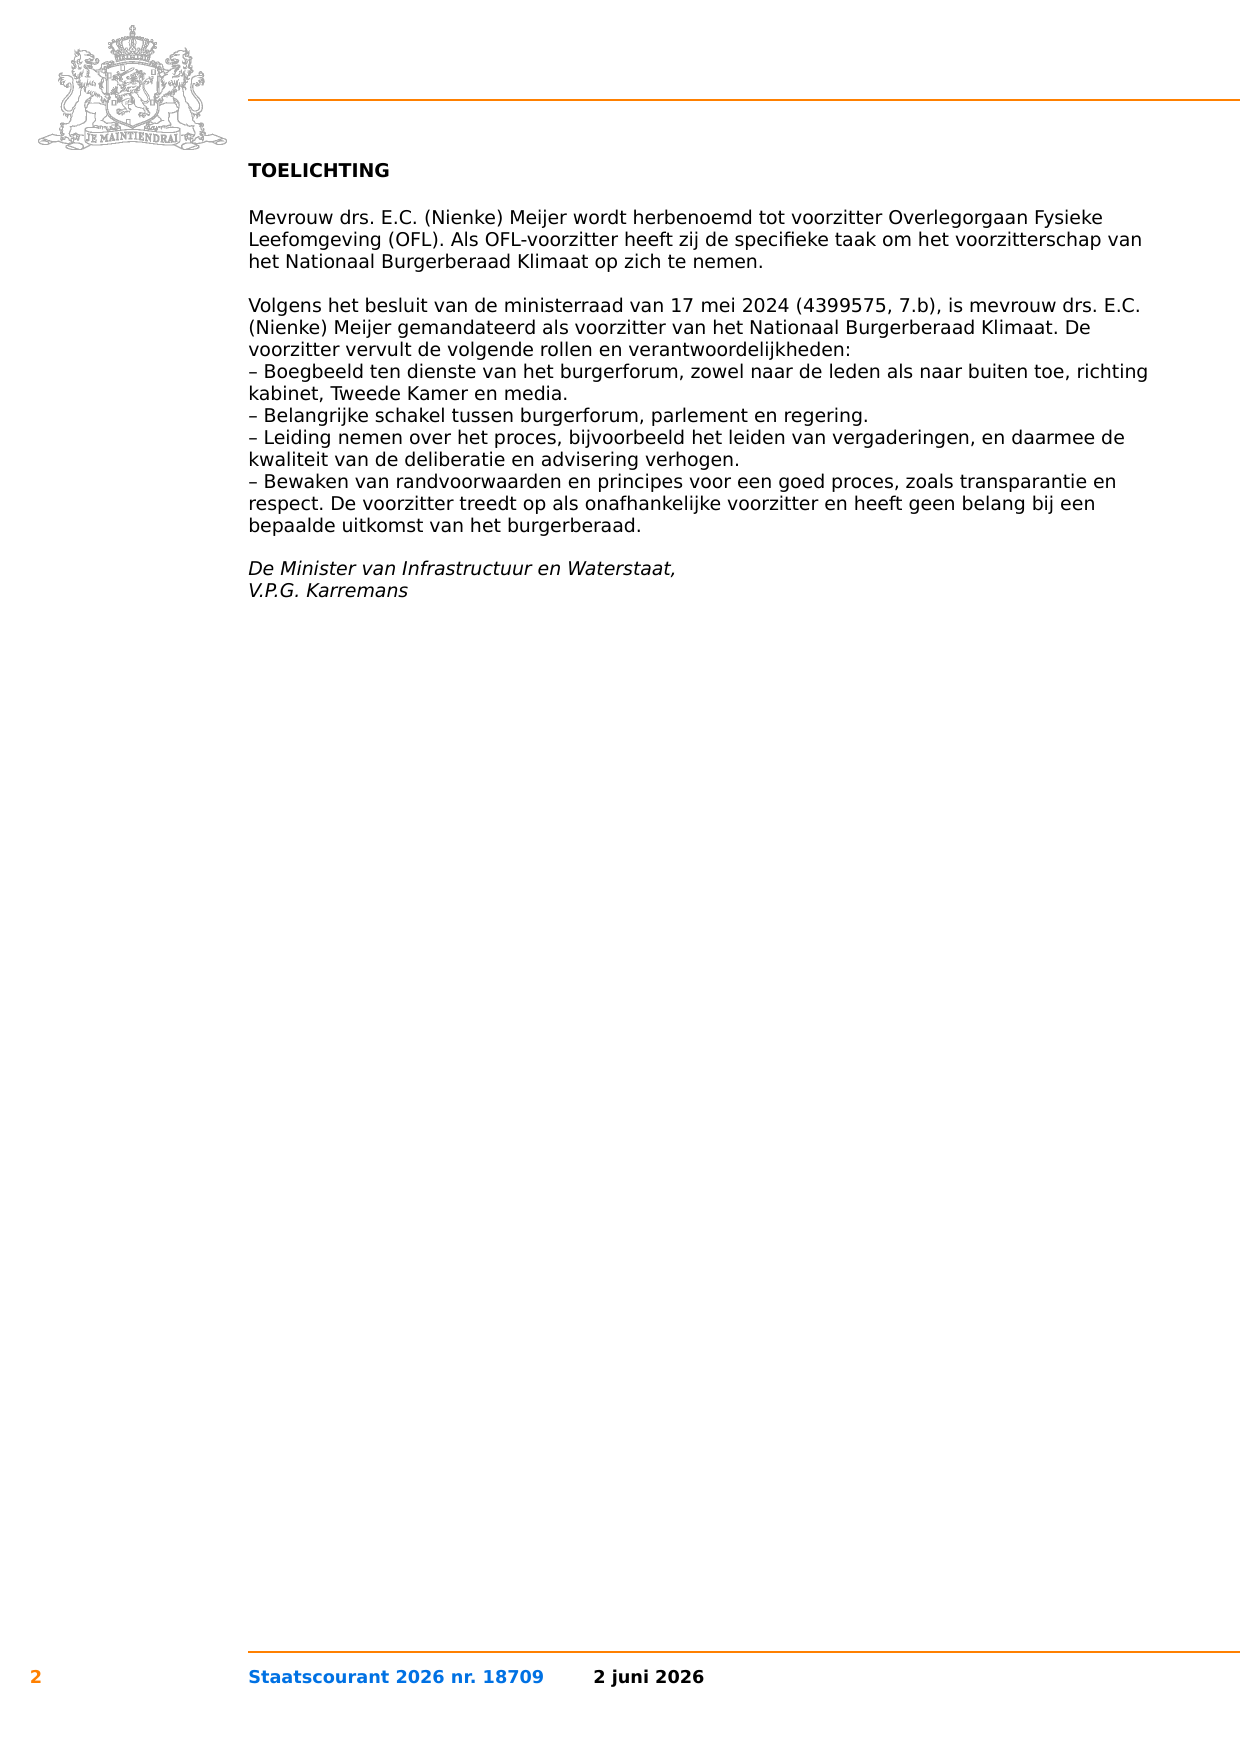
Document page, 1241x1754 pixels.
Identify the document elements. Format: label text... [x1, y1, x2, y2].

text – Leiding nemen over het proces, bijvoorbeeld het leiden van vergaderingen, en daarmee de kwaliteit van de deliberatie en advisering verhogen. [248, 427, 1163, 471]
text – Bewaken van randvoorwaarden en principes voor een goed proces, zoals transparantie en respect. De voorzitter treedt op als onafhankelijke voorzitter en heeft geen belang bij een bepaalde uitkomst van het burgerberaad. [248, 471, 1163, 536]
text – Boegbeeld ten dienste van het burgerforum, zowel naar de leden als naar buiten toe, richting kabinet, Tweede Kamer en media. [248, 361, 1163, 404]
picture [38, 25, 227, 150]
text – Belangrijke schakel tussen burgerforum, parlement en regering. [248, 404, 1163, 427]
text Mevrouw drs. E.C. (Nienke) Meijer wordt herbenoemd tot voorzitter Overlegorgaan Fysieke Leefomgeving (OFL). Als OFL-voorzitter heeft zij de specifieke taak om het voorzitterschap van het Nationaal Burgerberaad Klimaat op zich te nemen. [248, 207, 1163, 273]
subtitle TOELICHTING [248, 160, 1163, 182]
text Volgens het besluit van de ministerraad van 17 mei 2024 (4399575, 7.b), is mevrouw drs. E.C. (Nienke) Meijer gemandateerd als voorzitter van het Nationaal Burgerberaad Klimaat. De voorzitter vervult de volgende rollen en verantwoordelijkheden: [248, 295, 1163, 361]
text De Minister van Infrastructuur en Waterstaat, V.P.G. Karremans [248, 558, 1163, 602]
